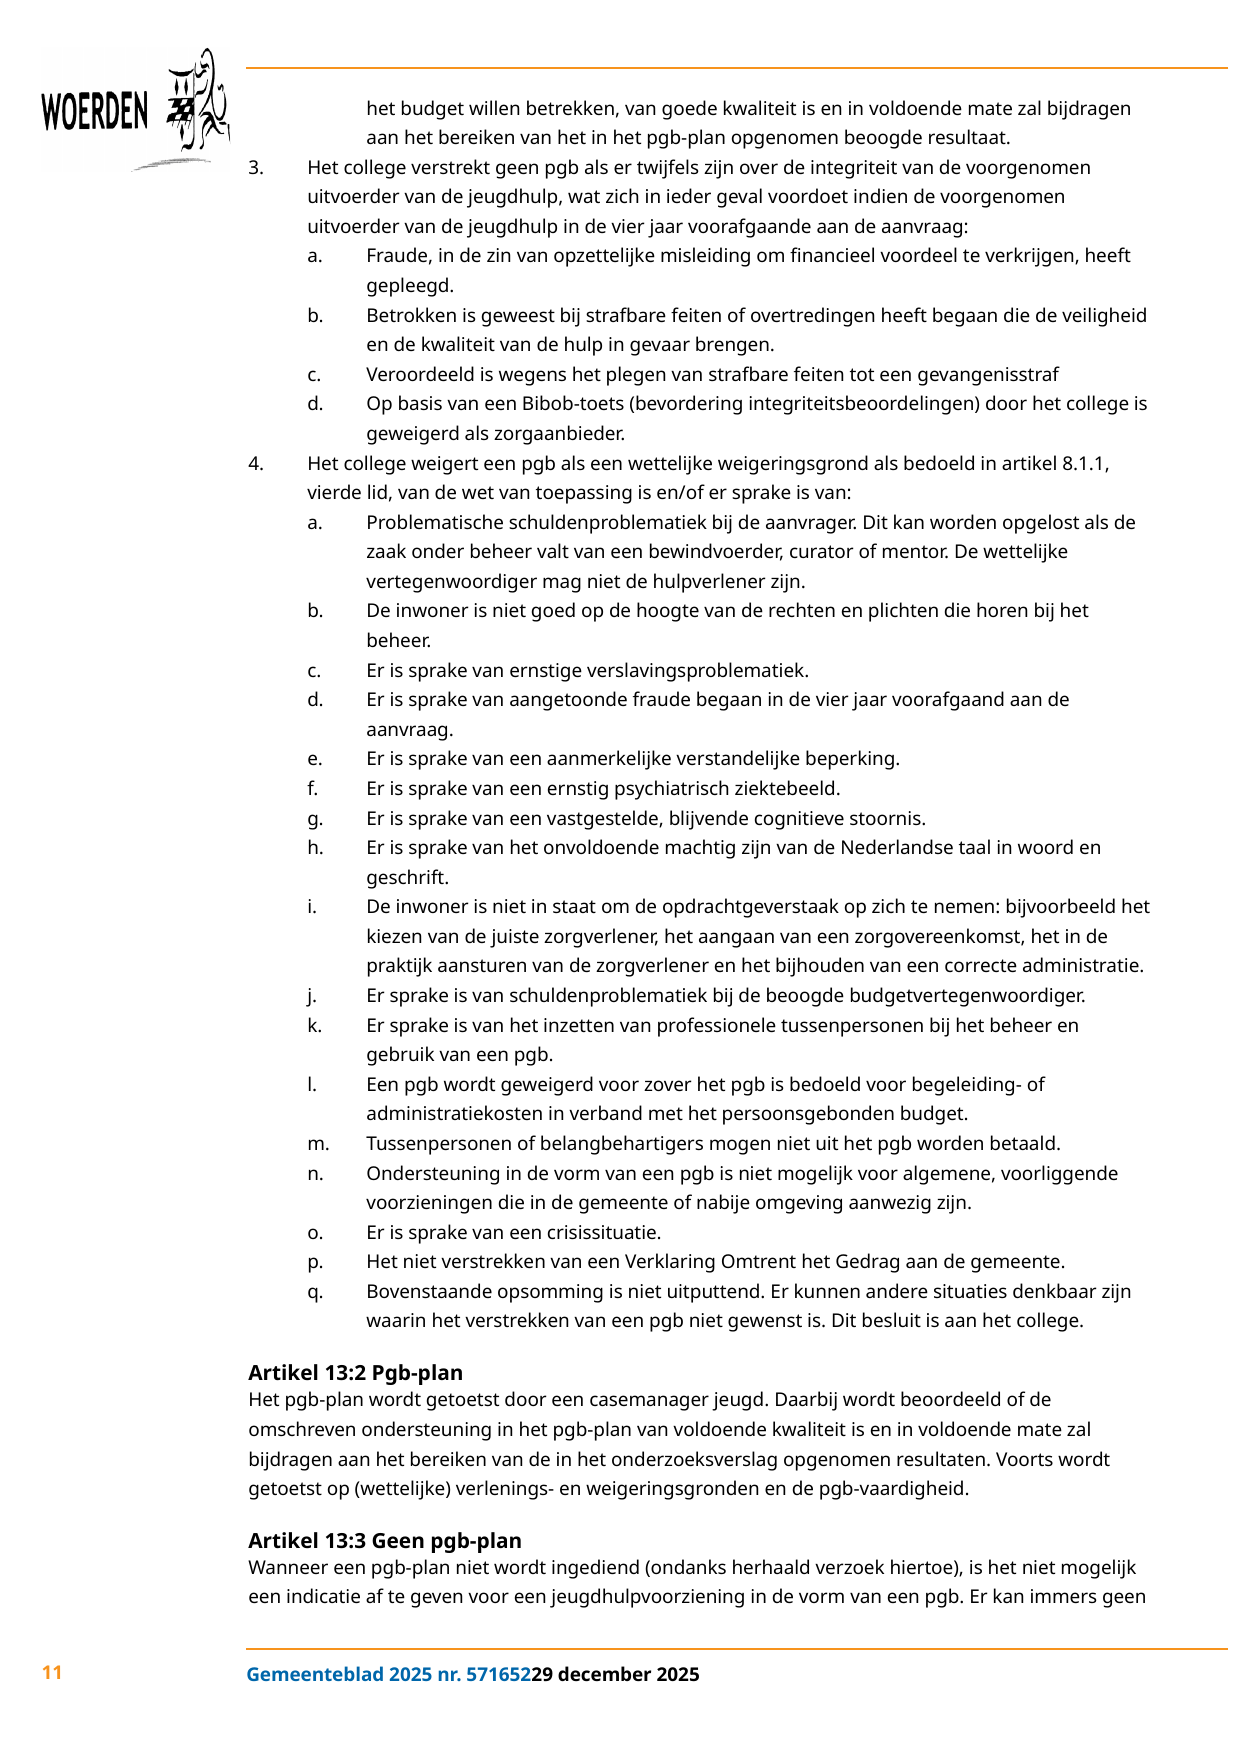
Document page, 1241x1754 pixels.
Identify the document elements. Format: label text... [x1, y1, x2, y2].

list Er is sprake van het onvoldoende machtig zijn van de Nederlandse taal in woord en geschrift. [307, 834, 1152, 890]
list Er sprake is van het inzetten van professionele tussenpersonen bij het beheer en gebruik van een pgb. [307, 1012, 1152, 1067]
picture [41, 47, 231, 172]
list Problematische schuldenproblematiek bij de aanvrager. Dit kan worden opgelost als de zaak onder beheer valt van een bewindvoerder, curator of mentor. De wettelijke vertegenwoordiger mag niet de hulpverlener zijn. [307, 509, 1152, 594]
list Er is sprake van een crisissituatie. [307, 1219, 1152, 1245]
list het budget willen betrekken, van goede kwaliteit is en in voldoende mate zal bijdragen aan het bereiken van het in het pgb-plan opgenomen beoogde resultaat. [307, 95, 1152, 150]
list Ondersteuning in de vorm van een pgb is niet mogelijk voor algemene, voorliggende voorzieningen die in de gemeente of nabije omgeving aanwezig zijn. [307, 1160, 1152, 1215]
list Betrokken is geweest bij strafbare feiten of overtredingen heeft begaan die de veiligheid en de kwaliteit van de hulp in gevaar brengen. [307, 302, 1152, 357]
list Er sprake is van schuldenproblematiek bij de beoogde budgetvertegenwoordiger. [307, 982, 1152, 1008]
list Tussenpersonen of belangbehartigers mogen niet uit het pgb worden betaald. [307, 1130, 1152, 1156]
list Fraude, in de zin van opzettelijke misleiding om financieel voordeel te verkrijgen, heeft gepleegd. [307, 243, 1152, 298]
list Veroordeeld is wegens het plegen van strafbare feiten tot een gevangenisstraf [307, 361, 1152, 387]
text Wanneer een pgb-plan niet wordt ingediend (ondanks herhaald verzoek hiertoe), is het niet mogelijk een indicatie af te geven voor een jeugdhulpvoorziening in de vorm van een pgb. Er kan immers geen [248, 1554, 1152, 1609]
list Het college weigert een pgb als een wettelijke weigeringsgrond als bedoeld in artikel 8.1.1, vierde lid, van de wet van toepassing is en/of er sprake is van: [248, 450, 1152, 505]
list Er is sprake van ernstige verslavingsproblematiek. [307, 657, 1152, 683]
list Er is sprake van een ernstig psychiatrisch ziektebeeld. [307, 775, 1152, 801]
list De inwoner is niet goed op de hoogte van de rechten en plichten die horen bij het beheer. [307, 598, 1152, 653]
text Artikel 13:3 Geen pgb-plan [248, 1526, 1152, 1554]
text Artikel 13:2 Pgb-plan [248, 1358, 1152, 1387]
list Het niet verstrekken van een Verklaring Omtrent het Gedrag aan de gemeente. [307, 1248, 1152, 1274]
text Het pgb-plan wordt getoetst door een casemanager jeugd. Daarbij wordt beoordeeld of de omschreven ondersteuning in het pgb-plan van voldoende kwaliteit is en in voldoende mate zal bijdragen aan het bereiken van de in het onderzoeksverslag opgenomen resultaten. Voorts wordt getoetst op (wettelijke) verlenings- en weigeringsgronden en de pgb-vaardigheid. [248, 1387, 1152, 1501]
list Er is sprake van een vastgestelde, blijvende cognitieve stoornis. [307, 805, 1152, 831]
list Op basis van een Bibob-toets (bevordering integriteitsbeoordelingen) door het college is geweigerd als zorgaanbieder. [307, 391, 1152, 446]
list Er is sprake van aangetoonde fraude begaan in de vier jaar voorafgaand aan de aanvraag. [307, 686, 1152, 742]
list De inwoner is niet in staat om de opdrachtgeverstaak op zich te nemen: bijvoorbeeld het kiezen van de juiste zorgverlener, het aangaan van een zorgovereenkomst, het in de praktijk aansturen van de zorgverlener en het bijhouden van een correcte administratie. [307, 893, 1152, 978]
list Het college verstrekt geen pgb als er twijfels zijn over de integriteit van de voorgenomen uitvoerder van de jeugdhulp, wat zich in ieder geval voordoet indien de voorgenomen uitvoerder van de jeugdhulp in de vier jaar voorafgaande aan de aanvraag: [248, 154, 1152, 239]
list Bovenstaande opsomming is niet uitputtend. Er kunnen andere situaties denkbaar zijn waarin het verstrekken van een pgb niet gewenst is. Dit besluit is aan het college. [307, 1278, 1152, 1333]
list Er is sprake van een aanmerkelijke verstandelijke beperking. [307, 746, 1152, 771]
list Een pgb wordt geweigerd voor zover het pgb is bedoeld voor begeleiding- of administratiekosten in verband met het persoonsgebonden budget. [307, 1071, 1152, 1126]
